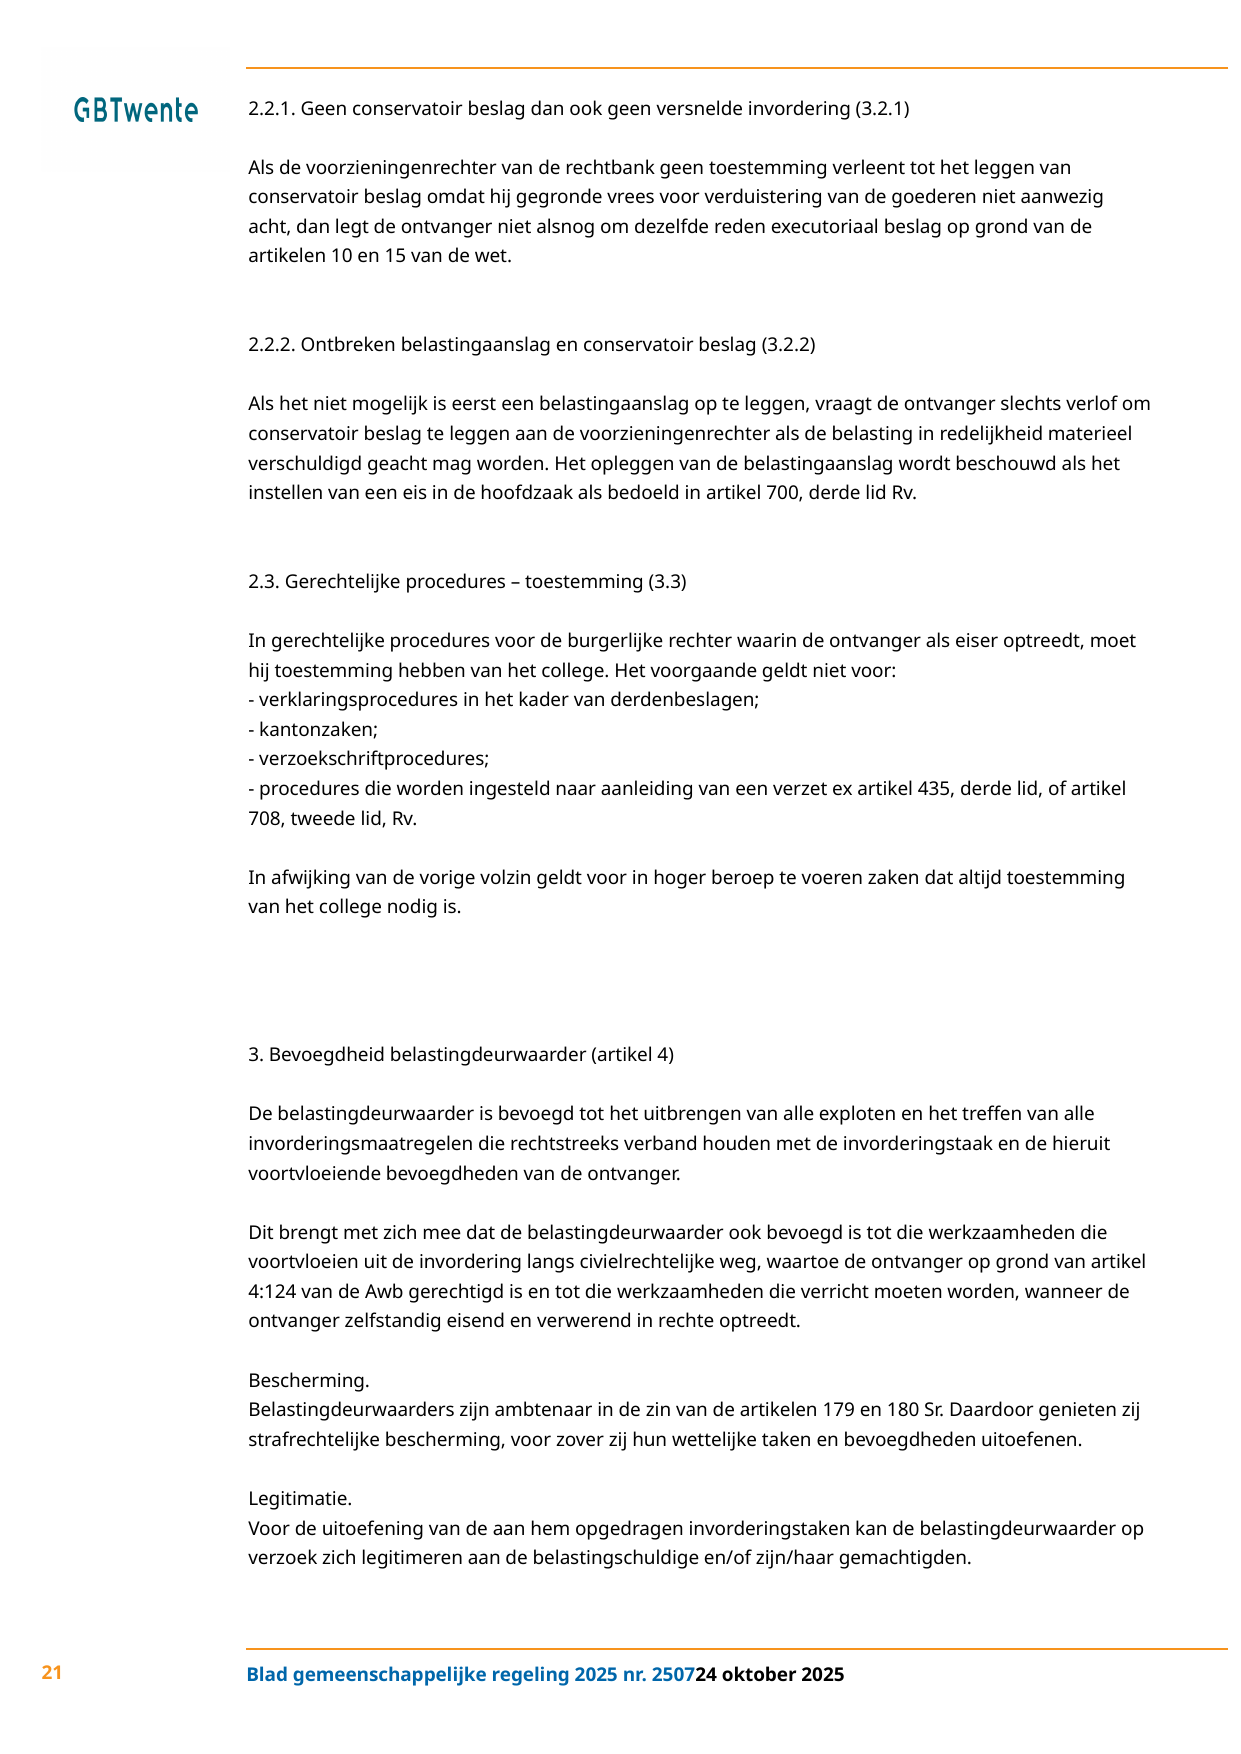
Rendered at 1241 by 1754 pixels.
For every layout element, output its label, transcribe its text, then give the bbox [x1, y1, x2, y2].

text 2.2.2. Ontbreken belastingaanslag en conservatoir beslag (3.2.2) [248, 331, 1152, 357]
text - kantonzaken; [248, 716, 1152, 742]
text Belastingdeurwaarders zijn ambtenaar in de zin van de artikelen 179 en 180 Sr. Daardoor genieten zij strafrechtelijke bescherming, voor zover zij hun wettelijke taken en bevoegdheden uitoefenen. [248, 1396, 1152, 1452]
picture [41, 47, 231, 172]
text 3. Bevoegdheid belastingdeurwaarder (artikel 4) [248, 1041, 1152, 1067]
text Als het niet mogelijk is eerst een belastingaanslag op te leggen, vraagt de ontvanger slechts verlof om conservatoir beslag te leggen aan de voorzieningenrechter als de belasting in redelijkheid materieel verschuldigd geacht mag worden. Het opleggen van de belastingaanslag wordt beschouwd als het instellen van een eis in de hoofdzaak als bedoeld in artikel 700, derde lid Rv. [248, 391, 1152, 505]
text Bescherming. [248, 1367, 1152, 1393]
text De belastingdeurwaarder is bevoegd tot het uitbrengen van alle exploten en het treffen van alle invorderingsmaatregelen die rechtstreeks verband houden met de invorderingstaak en de hieruit voortvloeiende bevoegdheden van de ontvanger. [248, 1101, 1152, 1186]
text Dit brengt met zich mee dat de belastingdeurwaarder ook bevoegd is tot die werkzaamheden die voortvloeien uit de invordering langs civielrechtelijke weg, waartoe de ontvanger op grond van artikel 4:124 van de Awb gerechtigd is en tot die werkzaamheden die verricht moeten worden, wanneer de ontvanger zelfstandig eisend en verwerend in rechte optreedt. [248, 1219, 1152, 1333]
text 2.3. Gerechtelijke procedures – toestemming (3.3) [248, 568, 1152, 594]
text 2.2.1. Geen conservatoir beslag dan ook geen versnelde invordering (3.2.1) [248, 95, 1152, 121]
text In afwijking van de vorige volzin geldt voor in hoger beroep te voeren zaken dat altijd toestemming van het college nodig is. [248, 864, 1152, 919]
text - verzoekschriftprocedures; [248, 746, 1152, 771]
text - verklaringsprocedures in het kader van derdenbeslagen; [248, 686, 1152, 712]
text In gerechtelijke procedures voor de burgerlijke rechter waarin de ontvanger als eiser optreedt, moet hij toestemming hebben van het college. Het voorgaande geldt niet voor: [248, 627, 1152, 683]
text - procedures die worden ingesteld naar aanleiding van een verzet ex artikel 435, derde lid, of artikel 708, tweede lid, Rv. [248, 775, 1152, 831]
text Als de voorzieningenrechter van de rechtbank geen toestemming verleent tot het leggen van conservatoir beslag omdat hij gegronde vrees voor verduistering van de goederen niet aanwezig acht, dan legt de ontvanger niet alsnog om dezelfde reden executoriaal beslag op grond van de artikelen 10 en 15 van de wet. [248, 154, 1152, 268]
text Voor de uitoefening van de aan hem opgedragen invorderingstaken kan de belastingdeurwaarder op verzoek zich legitimeren aan de belastingschuldige en/of zijn/haar gemachtigden. [248, 1515, 1152, 1570]
text Legitimatie. [248, 1485, 1152, 1511]
